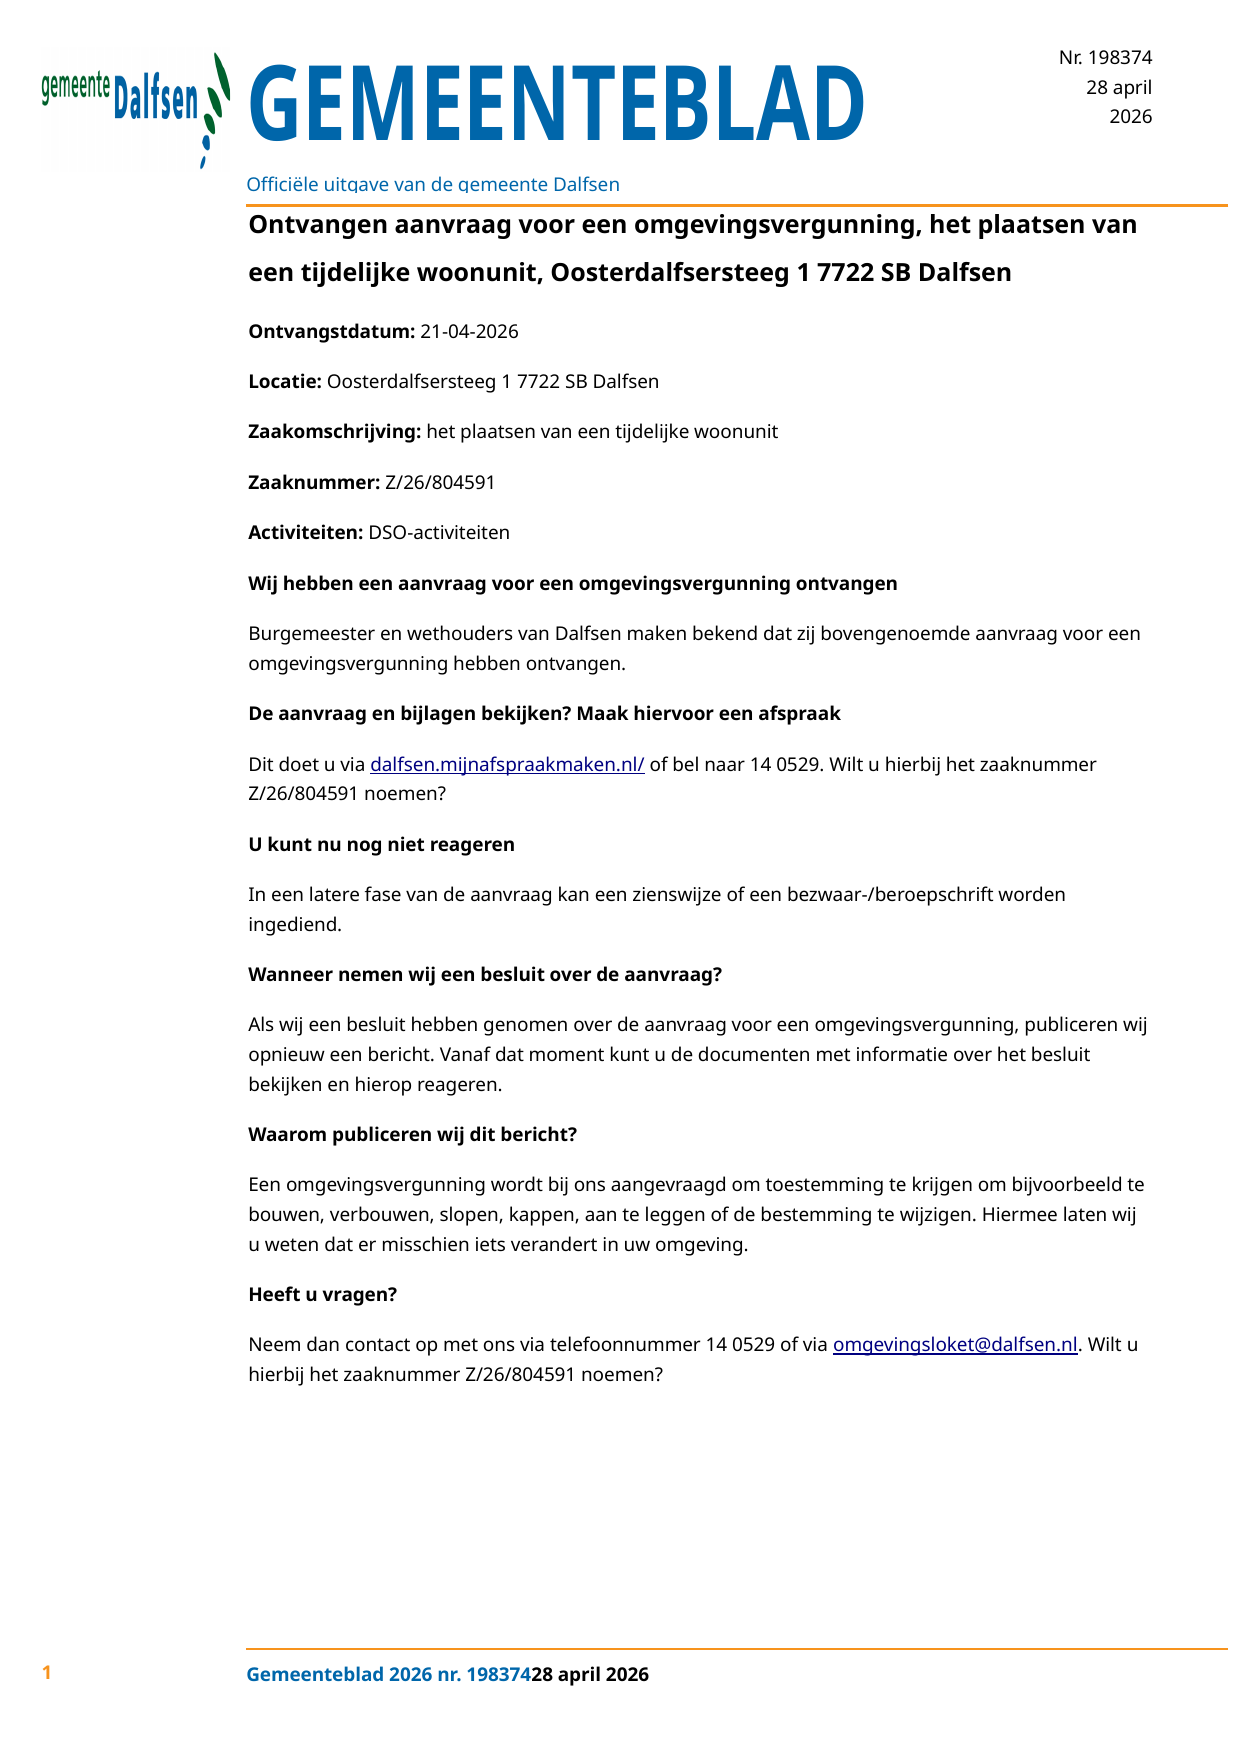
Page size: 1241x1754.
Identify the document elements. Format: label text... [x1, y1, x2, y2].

picture [41, 47, 231, 172]
text Activiteiten: DSO-activiteiten [248, 519, 1152, 545]
text Als wij een besluit hebben genomen over de aanvraag voor een omgevingsvergunning, publiceren wij opnieuw een bericht. Vanaf dat moment kunt u de documenten met informatie over het besluit bekijken en hierop reageren. [248, 1012, 1152, 1097]
text Locatie: Oosterdalfsersteeg 1 7722 SB Dalfsen [248, 368, 1152, 394]
text Wij hebben een aanvraag voor een omgevingsvergunning ontvangen [248, 570, 1152, 596]
text Heeft u vragen? [248, 1281, 1152, 1307]
text Waarom publiceren wij dit bericht? [248, 1121, 1152, 1147]
text Wanneer nemen wij een besluit over de aanvraag? [248, 961, 1152, 987]
text Dit doet u via dalfsen.mijnafspraakmaken.nl/ of bel naar 14 0529. Wilt u hierbij het zaaknummer Z/26/804591 noemen? [248, 751, 1152, 806]
text U kunt nu nog niet reageren [248, 831, 1152, 857]
text In een latere fase van de aanvraag kan een zienswijze of een bezwaar-/beroepschrift worden ingediend. [248, 881, 1152, 937]
text De aanvraag en bijlagen bekijken? Maak hiervoor een afspraak [248, 700, 1152, 726]
text Een omgevingsvergunning wordt bij ons aangevraagd om toestemming te krijgen om bijvoorbeeld te bouwen, verbouwen, slopen, kappen, aan te leggen of de bestemming te wijzigen. Hiermee laten wij u weten dat er misschien iets verandert in uw omgeving. [248, 1172, 1152, 1257]
text Ontvangstdatum: 21-04-2026 [248, 318, 1152, 344]
text Ontvangen aanvraag voor een omgevingsvergunning, het plaatsen van een tijdelijke woonunit, Oosterdalfsersteeg 1 7722 SB Dalfsen [248, 207, 1152, 288]
text Zaaknummer: Z/26/804591 [248, 469, 1152, 495]
text Burgemeester en wethouders van Dalfsen maken bekend dat zij bovengenoemde aanvraag voor een omgevingsvergunning hebben ontvangen. [248, 620, 1152, 676]
text Zaakomschrijving: het plaatsen van een tijdelijke woonunit [248, 419, 1152, 444]
text Neem dan contact op met ons via telefoonnummer 14 0529 of via omgevingsloket@dalfsen.nl. Wilt u hierbij het zaaknummer Z/26/804591 noemen? [248, 1332, 1152, 1387]
